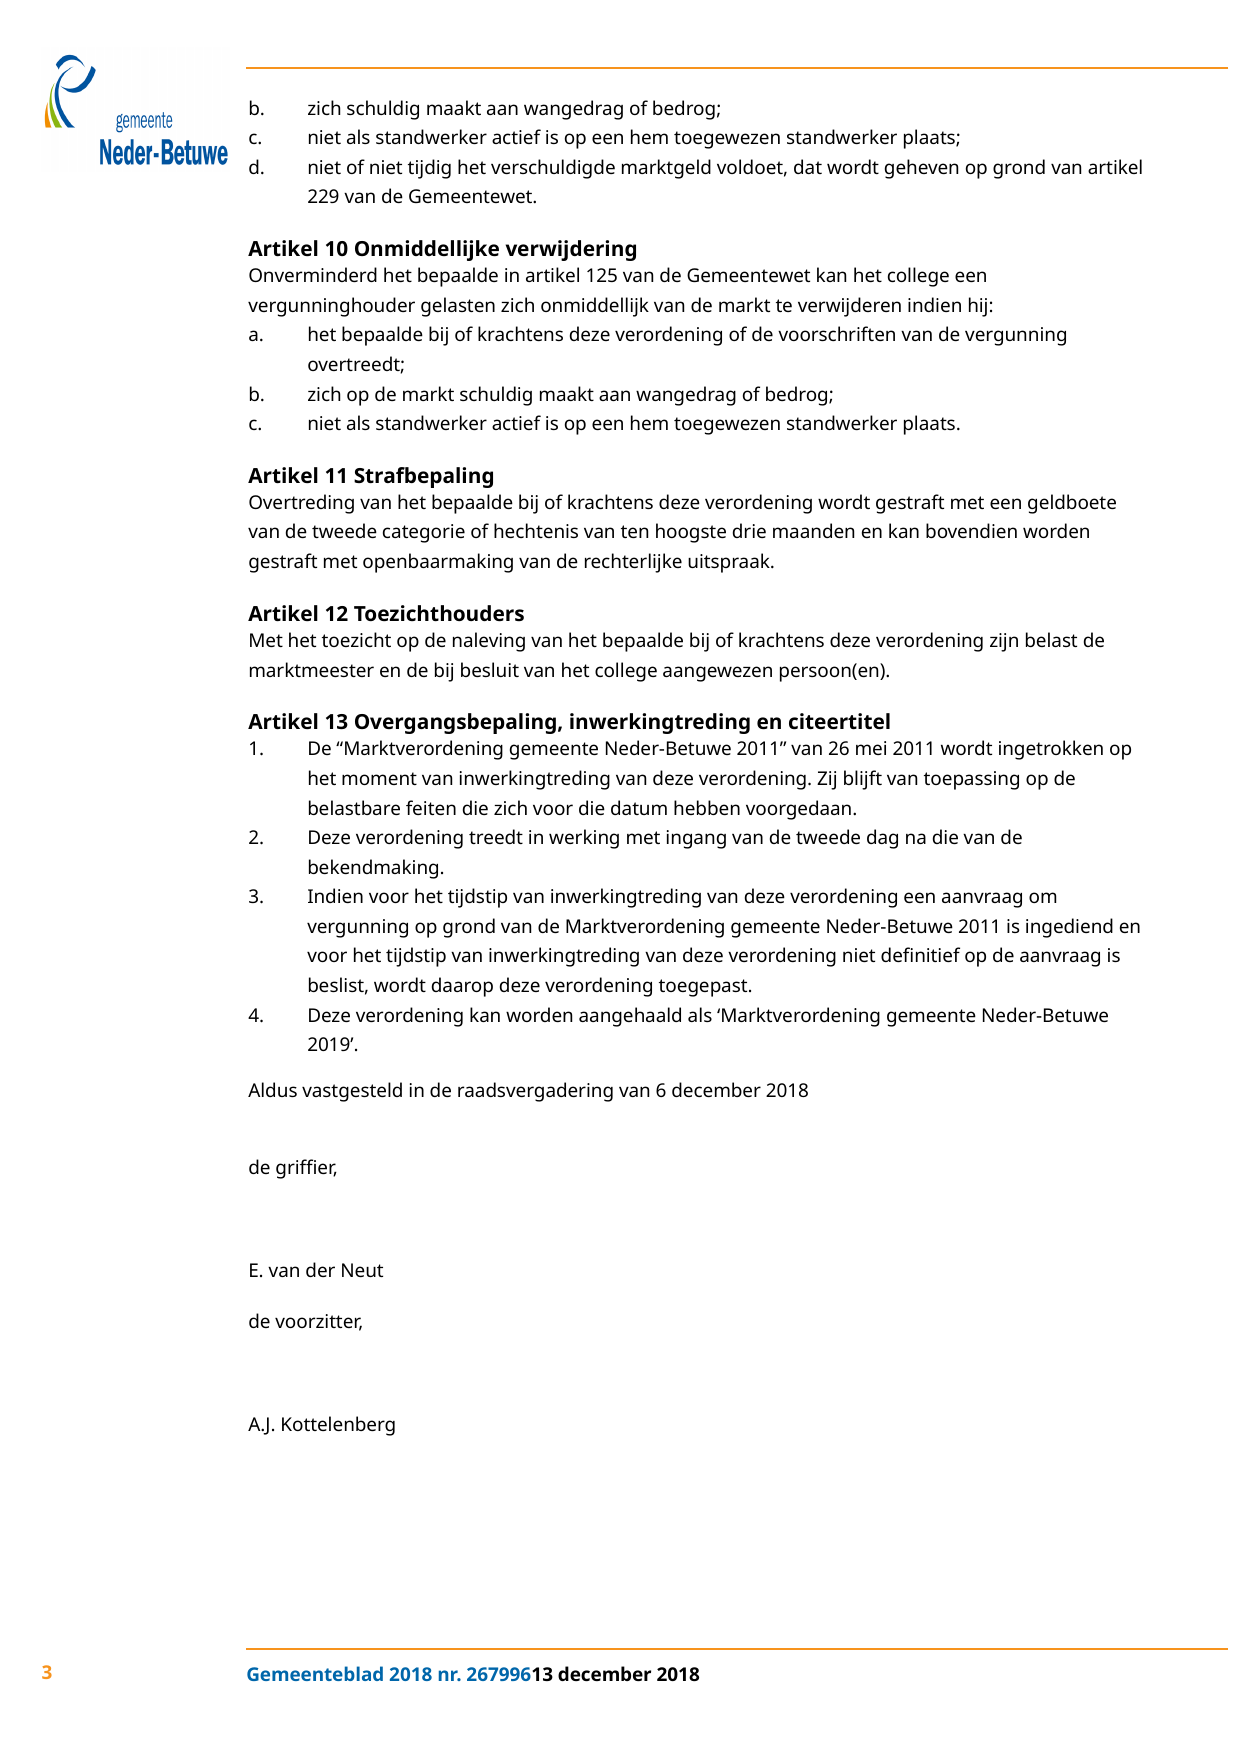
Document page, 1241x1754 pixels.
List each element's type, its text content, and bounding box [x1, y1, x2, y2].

list zich schuldig maakt aan wangedrag of bedrog; [248, 95, 1152, 121]
list niet of niet tijdig het verschuldigde marktgeld voldoet, dat wordt geheven op grond van artikel 229 van de Gemeentewet. [248, 154, 1152, 209]
list het bepaalde bij of krachtens deze verordening of de voorschriften van de vergunning overtreedt; [248, 322, 1152, 377]
text E. van der Neut [248, 1257, 1152, 1283]
picture [41, 47, 231, 172]
list Indien voor het tijdstip van inwerkingtreding van deze verordening een aanvraag om vergunning op grond van de Marktverordening gemeente Neder-Betuwe 2011 is ingediend en voor het tijdstip van inwerkingtreding van deze verordening niet definitief op de aanvraag is beslist, wordt daarop deze verordening toegepast. [248, 883, 1152, 998]
list niet als standwerker actief is op een hem toegewezen standwerker plaats; [248, 124, 1152, 150]
text de griffier, [248, 1154, 1152, 1180]
text Onverminderd het bepaalde in artikel 125 van de Gemeentewet kan het college een vergunninghouder gelasten zich onmiddellijk van de markt te verwijderen indien hij: [248, 262, 1152, 318]
text Artikel 10 Onmiddellijke verwijdering [248, 234, 1152, 262]
list Deze verordening treedt in werking met ingang van de tweede dag na die van de bekendmaking. [248, 824, 1152, 880]
text de voorzitter, [248, 1309, 1152, 1334]
text Artikel 12 Toezichthouders [248, 599, 1152, 627]
list zich op de markt schuldig maakt aan wangedrag of bedrog; [248, 381, 1152, 406]
list Deze verordening kan worden aangehaald als ‘Marktverordening gemeente Neder-Betuwe 2019’. [248, 1002, 1152, 1057]
text Aldus vastgesteld in de raadsvergadering van 6 december 2018 [248, 1077, 1152, 1103]
list De “Marktverordening gemeente Neder-Betuwe 2011” van 26 mei 2011 wordt ingetrokken op het moment van inwerkingtreding van deze verordening. Zij blijft van toepassing op de belastbare feiten die zich voor die datum hebben voorgedaan. [248, 736, 1152, 821]
list niet als standwerker actief is op een hem toegewezen standwerker plaats. [248, 410, 1152, 436]
text Artikel 11 Strafbepaling [248, 461, 1152, 489]
text Overtreding van het bepaalde bij of krachtens deze verordening wordt gestraft met een geldboete van de tweede categorie of hechtenis van ten hoogste drie maanden en kan bovendien worden gestraft met openbaarmaking van de rechterlijke uitspraak. [248, 489, 1152, 574]
text A.J. Kottelenberg [248, 1412, 1152, 1437]
text Met het toezicht op de naleving van het bepaalde bij of krachtens deze verordening zijn belast de marktmeester en de bij besluit van het college aangewezen persoon(en). [248, 627, 1152, 682]
text Artikel 13 Overgangsbepaling, inwerkingtreding en citeertitel [248, 707, 1152, 736]
